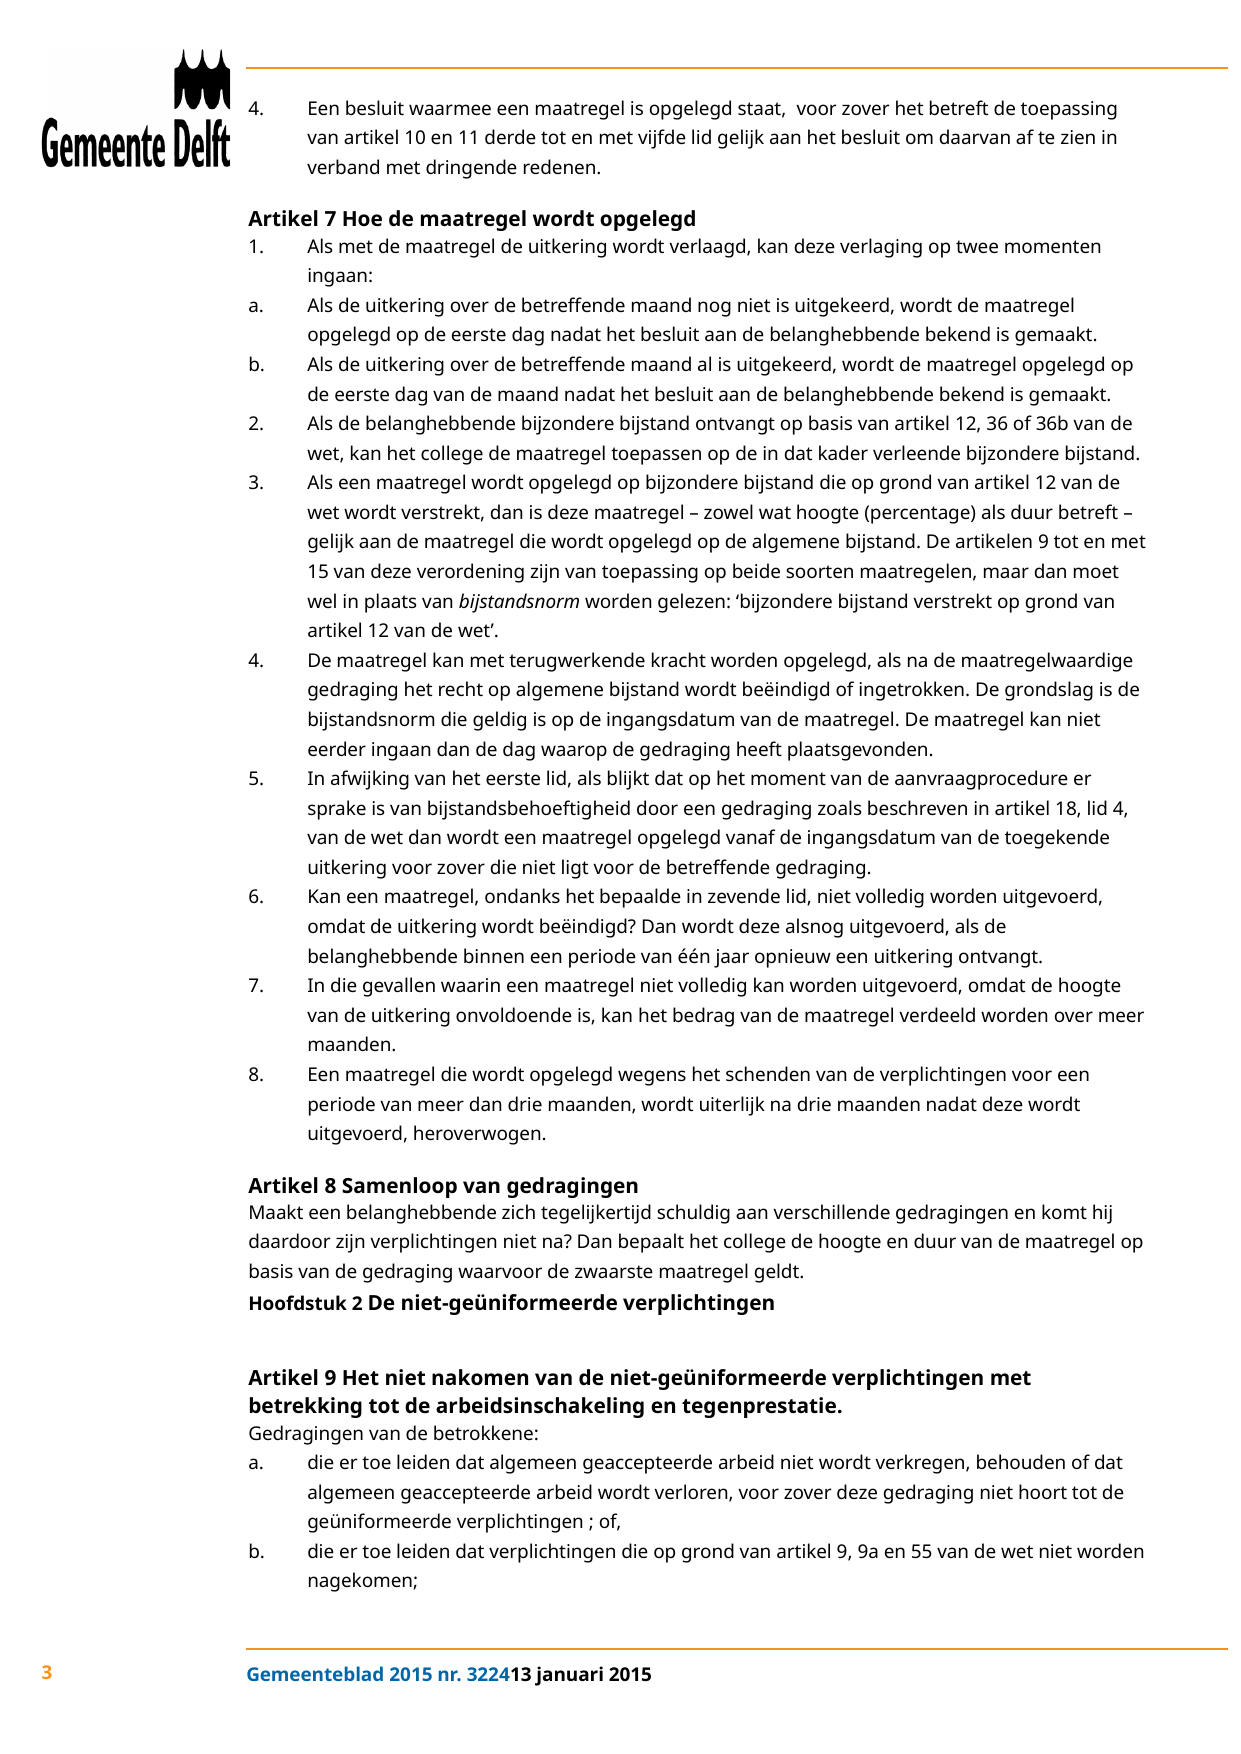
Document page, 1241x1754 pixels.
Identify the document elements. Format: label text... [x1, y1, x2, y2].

text Artikel 8 Samenloop van gedragingen [248, 1171, 1152, 1199]
list Als met de maatregel de uitkering wordt verlaagd, kan deze verlaging op twee momenten ingaan: [248, 233, 1152, 288]
list In die gevallen waarin een maatregel niet volledig kan worden uitgevoerd, omdat de hoogte van de uitkering onvoldoende is, kan het bedrag van de maatregel verdeeld worden over meer maanden. [248, 972, 1152, 1057]
list Als de uitkering over de betreffende maand nog niet is uitgekeerd, wordt de maatregel opgelegd op de eerste dag nadat het besluit aan de belanghebbende bekend is gemaakt. [248, 292, 1152, 347]
list Kan een maatregel, ondanks het bepaalde in zevende lid, niet volledig worden uitgevoerd, omdat de uitkering wordt beëindigd? Dan wordt deze alsnog uitgevoerd, als de belanghebbende binnen een periode van één jaar opnieuw een uitkering ontvangt. [248, 884, 1152, 968]
list De maatregel kan met terugwerkende kracht worden opgelegd, als na de maatregelwaardige gedraging het recht op algemene bijstand wordt beëindigd of ingetrokken. De grondslag is de bijstandsnorm die geldig is op de ingangsdatum van de maatregel. De maatregel kan niet eerder ingaan dan de dag waarop de gedraging heeft plaatsgevonden. [248, 647, 1152, 761]
text Gedragingen van de betrokkene: [248, 1420, 1152, 1446]
picture [41, 47, 231, 172]
list die er toe leiden dat algemeen geaccepteerde arbeid niet wordt verkregen, behouden of dat algemeen geaccepteerde arbeid wordt verloren, voor zover deze gedraging niet hoort tot de geüniformeerde verplichtingen ; of, [248, 1449, 1152, 1534]
list Als een maatregel wordt opgelegd op bijzondere bijstand die op grond van artikel 12 van de wet wordt verstrekt, dan is deze maatregel – zowel wat hoogte (percentage) als duur betreft – gelijk aan de maatregel die wordt opgelegd op de algemene bijstand. De artikelen 9 tot en met 15 van deze verordening zijn van toepassing op beide soorten maatregelen, maar dan moet wel in plaats van bijstandsnorm worden gelezen: ‘bijzondere bijstand verstrekt op grond van artikel 12 van de wet’. [248, 469, 1152, 643]
list Als de belanghebbende bijzondere bijstand ontvangt op basis van artikel 12, 36 of 36b van de wet, kan het college de maatregel toepassen op de in dat kader verleende bijzondere bijstand. [248, 410, 1152, 466]
list Als de uitkering over de betreffende maand al is uitgekeerd, wordt de maatregel opgelegd op de eerste dag van de maand nadat het besluit aan de belanghebbende bekend is gemaakt. [248, 351, 1152, 406]
text Hoofdstuk 2 De niet-geüniformeerde verplichtingen [248, 1288, 1152, 1316]
list die er toe leiden dat verplichtingen die op grond van artikel 9, 9a en 55 van de wet niet worden nagekomen; [248, 1538, 1152, 1593]
text Artikel 7 Hoe de maatregel wordt opgelegd [248, 204, 1152, 233]
list In afwijking van het eerste lid, als blijkt dat op het moment van de aanvraagprocedure er sprake is van bijstandsbehoeftigheid door een gedraging zoals beschreven in artikel 18, lid 4, van de wet dan wordt een maatregel opgelegd vanaf de ingangsdatum van de toegekende uitkering voor zover die niet ligt voor de betreffende gedraging. [248, 765, 1152, 880]
list Een besluit waarmee een maatregel is opgelegd staat, voor zover het betreft de toepassing van artikel 10 en 11 derde tot en met vijfde lid gelijk aan het besluit om daarvan af te zien in verband met dringende redenen. [248, 95, 1152, 180]
text Maakt een belanghebbende zich tegelijkertijd schuldig aan verschillende gedragingen en komt hij daardoor zijn verplichtingen niet na? Dan bepaalt het college de hoogte en duur van de maatregel op basis van de gedraging waarvoor de zwaarste maatregel geldt. [248, 1199, 1152, 1284]
list Een maatregel die wordt opgelegd wegens het schenden van de verplichtingen voor een periode van meer dan drie maanden, wordt uiterlijk na drie maanden nadat deze wordt uitgevoerd, heroverwogen. [248, 1061, 1152, 1146]
text Artikel 9 Het niet nakomen van de niet-geüniformeerde verplichtingen met betrekking tot de arbeidsinschakeling en tegenprestatie. [248, 1363, 1152, 1420]
